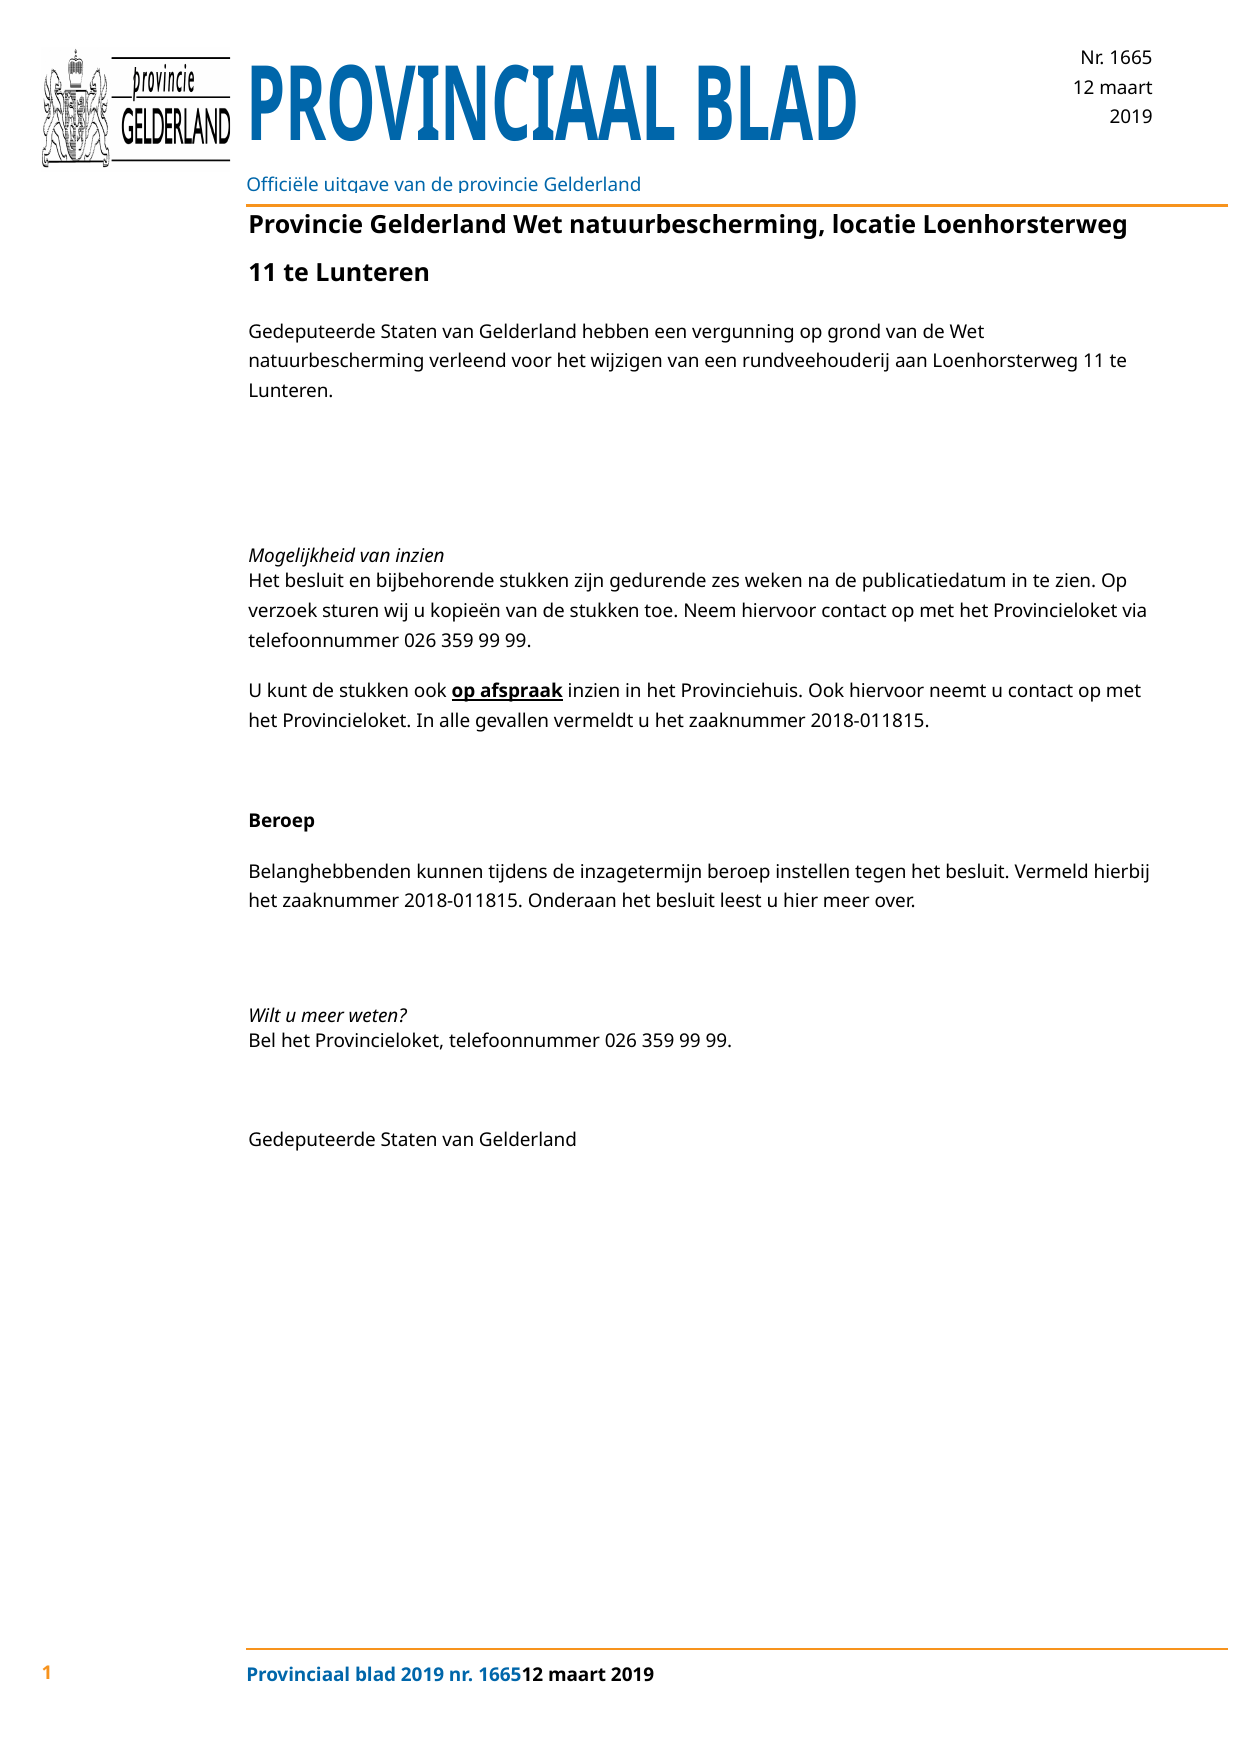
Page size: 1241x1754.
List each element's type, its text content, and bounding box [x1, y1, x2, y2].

picture [41, 47, 231, 172]
text Gedeputeerde Staten van Gelderland [248, 1126, 1152, 1152]
text Het besluit en bijbehorende stukken zijn gedurende zes weken na de publicatiedatum in te zien. Op verzoek sturen wij u kopieën van de stukken toe. Neem hiervoor contact op met het Provincieloket via telefoonnummer 026 359 99 99. [248, 568, 1152, 652]
text Bel het Provincieloket, telefoonnummer 026 359 99 99. [248, 1028, 1152, 1053]
text Mogelijkheid van inzien [248, 542, 1152, 568]
text Beroep [248, 808, 1152, 833]
text Wilt u meer weten? [248, 1002, 1152, 1028]
text U kunt de stukken ook op afspraak inzien in het Provinciehuis. Ook hiervoor neemt u contact op met het Provincieloket. In alle gevallen vermeldt u het zaaknummer 2018-011815. [248, 677, 1152, 732]
text Belanghebbenden kunnen tijdens de inzagetermijn beroep instellen tegen het besluit. Vermeld hierbij het zaaknummer 2018-011815. Onderaan het besluit leest u hier meer over. [248, 858, 1152, 913]
text Provincie Gelderland Wet natuurbescherming, locatie Loenhorsterweg 11 te Lunteren [248, 207, 1152, 288]
text Gedeputeerde Staten van Gelderland hebben een vergunning op grond van de Wet natuurbescherming verleend voor het wijzigen van een rundveehouderij aan Loenhorsterweg 11 te Lunteren. [248, 318, 1152, 403]
